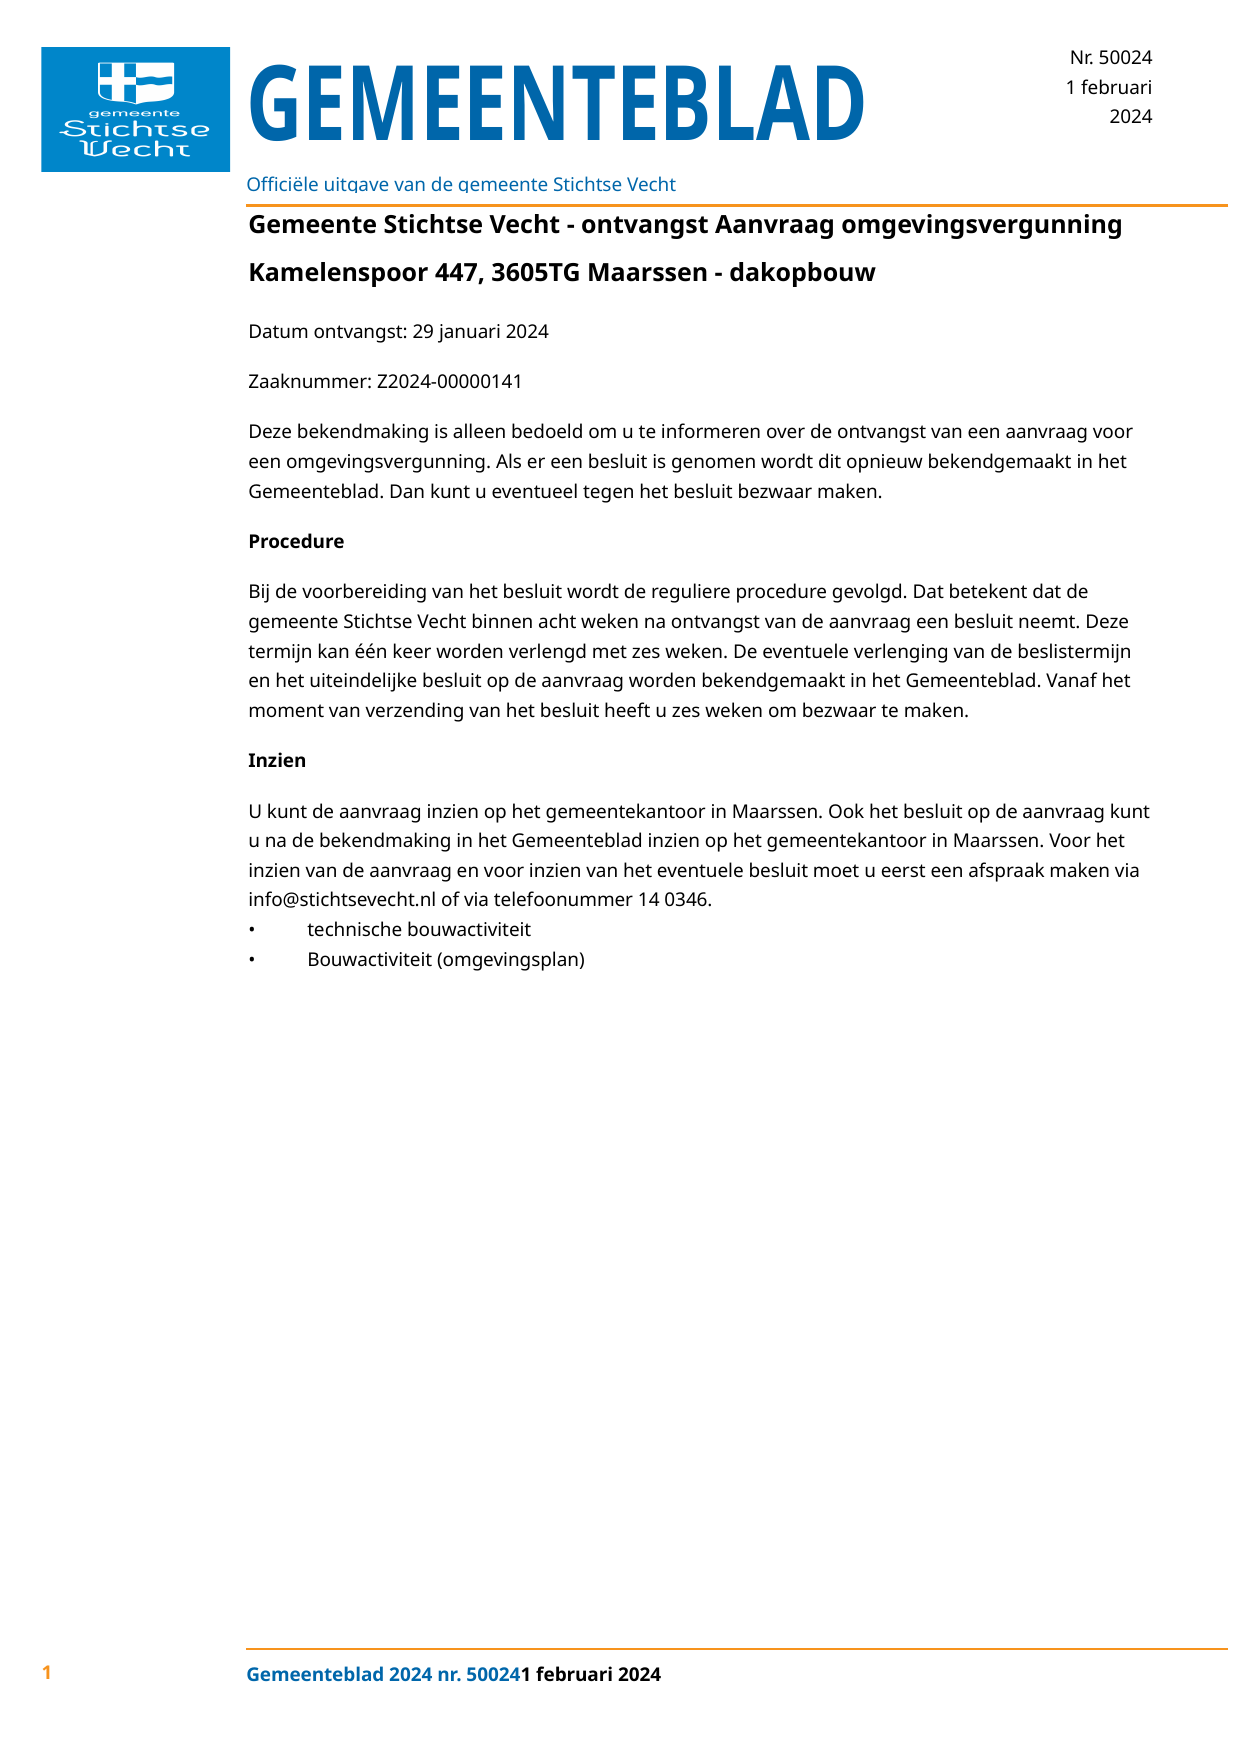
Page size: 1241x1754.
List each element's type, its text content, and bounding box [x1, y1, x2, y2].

text Gemeente Stichtse Vecht - ontvangst Aanvraag omgevingsvergunning Kamelenspoor 447, 3605TG Maarssen - dakopbouw [248, 207, 1152, 288]
text Procedure [248, 528, 1152, 554]
text Deze bekendmaking is alleen bedoeld om u te informeren over de ontvangst van een aanvraag voor een omgevingsvergunning. Als er een besluit is genomen wordt dit opnieuw bekendgemaakt in het Gemeenteblad. Dan kunt u eventueel tegen het besluit bezwaar maken. [248, 419, 1152, 504]
text U kunt de aanvraag inzien op het gemeentekantoor in Maarssen. Ook het besluit op de aanvraag kunt u na de bekendmaking in het Gemeenteblad inzien op het gemeentekantoor in Maarssen. Voor het inzien van de aanvraag en voor inzien van het eventuele besluit moet u eerst een afspraak maken via info@stichtsevecht.nl of via telefoonummer 14 0346. [248, 798, 1152, 912]
picture [137, 63, 174, 103]
text Datum ontvangst: 29 januari 2024 [248, 318, 1152, 344]
text Bij de voorbereiding van het besluit wordt de reguliere procedure gevolgd. Dat betekent dat de gemeente Stichtse Vecht binnen acht weken na ontvangst van de aanvraag een besluit neemt. Deze termijn kan één keer worden verlengd met zes weken. De eventuele verlenging van de beslistermijn en het uiteindelijke besluit op de aanvraag worden bekendgemaakt in het Gemeenteblad. Vanaf het moment van verzending van het besluit heeft u zes weken om bezwaar te maken. [248, 579, 1152, 723]
picture [99, 63, 135, 101]
text Zaaknummer: Z2024-00000141 [248, 368, 1152, 394]
list technische bouwactiviteit [248, 916, 1152, 942]
list Bouwactiviteit (omgevingsplan) [248, 946, 1152, 972]
text Inzien [248, 747, 1152, 773]
